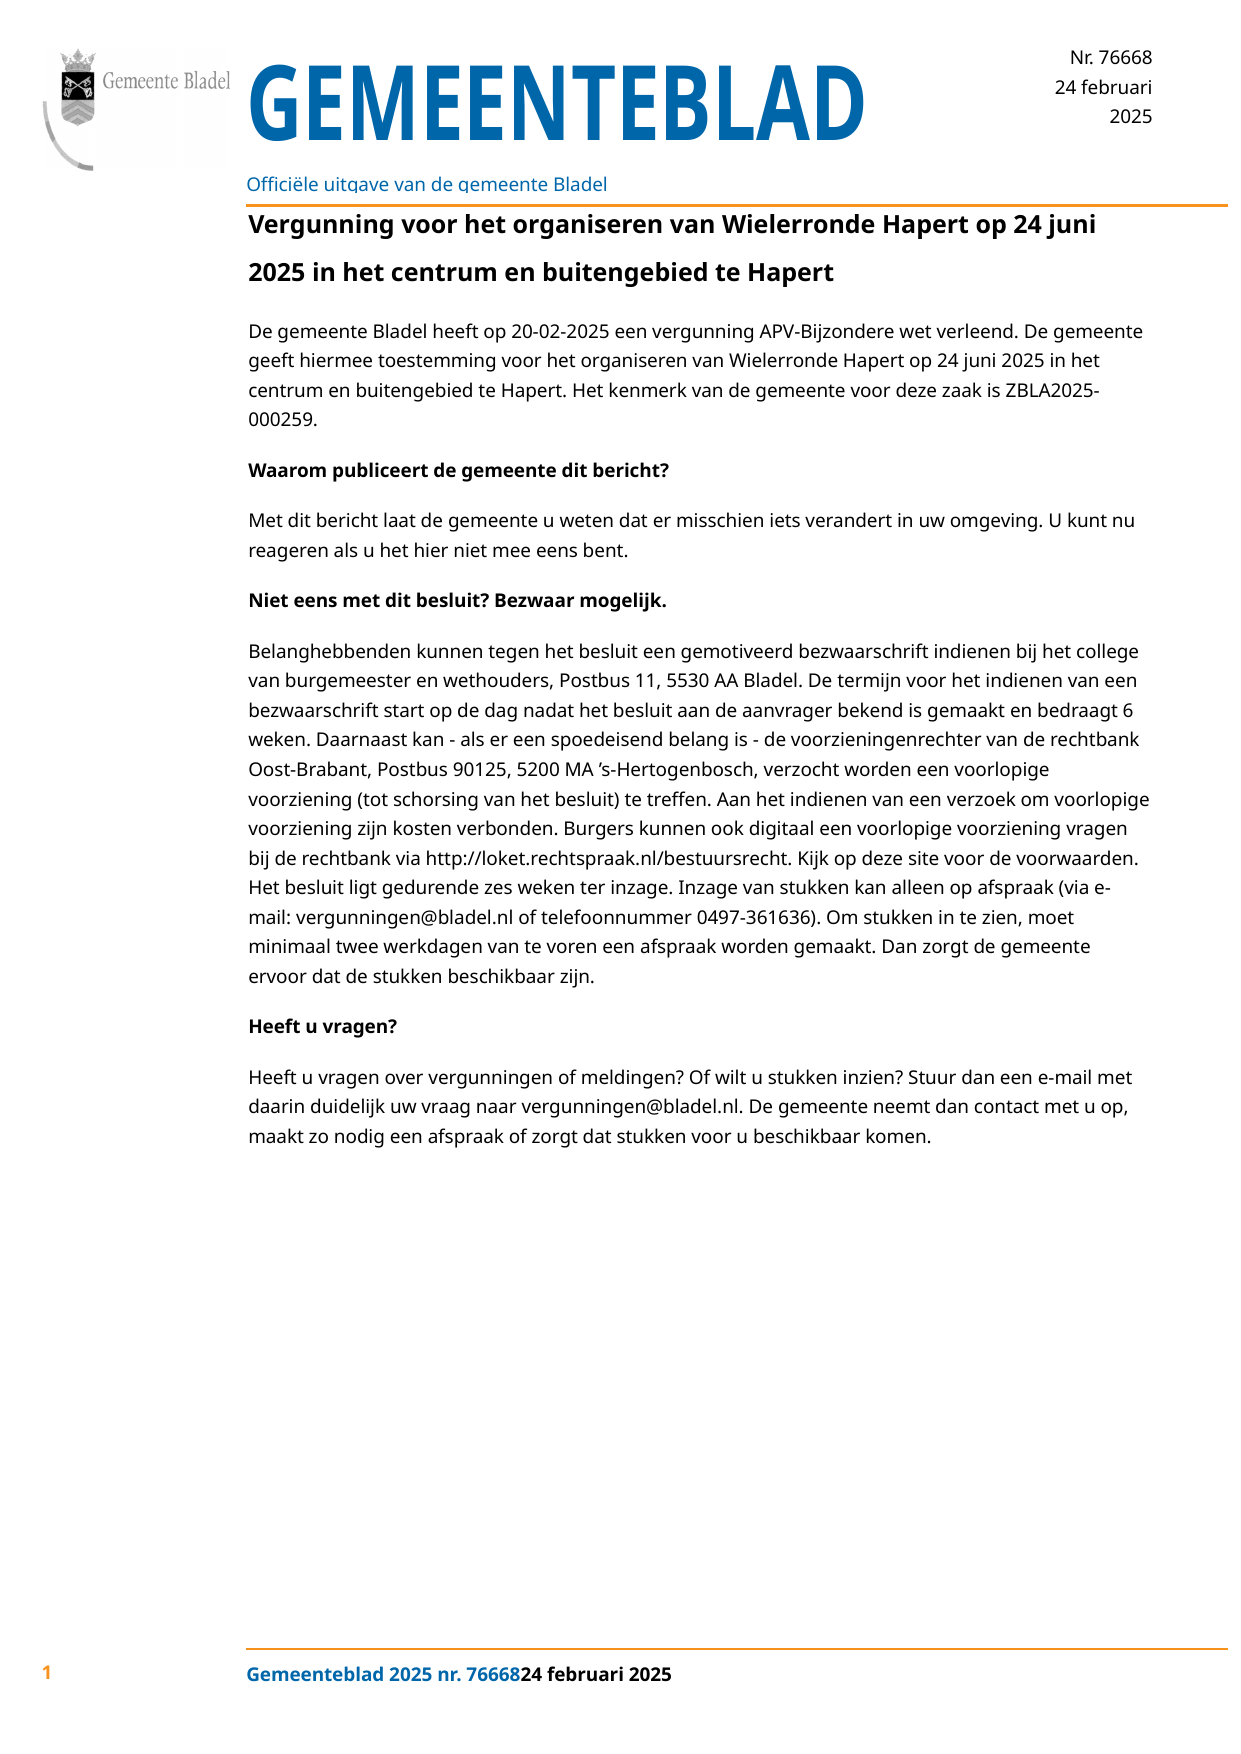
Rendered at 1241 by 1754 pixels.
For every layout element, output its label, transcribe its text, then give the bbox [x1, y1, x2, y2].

text Niet eens met dit besluit? Bezwaar mogelijk. [248, 587, 1152, 613]
text Heeft u vragen over vergunningen of meldingen? Of wilt u stukken inzien? Stuur dan een e-mail met daarin duidelijk uw vraag naar vergunningen@bladel.nl. De gemeente neemt dan contact met u op, maakt zo nodig een afspraak of zorgt dat stukken voor u beschikbaar komen. [248, 1064, 1152, 1149]
text De gemeente Bladel heeft op 20-02-2025 een vergunning APV-Bijzondere wet verleend. De gemeente geeft hiermee toestemming voor het organiseren van Wielerronde Hapert op 24 juni 2025 in het centrum en buitengebied te Hapert. Het kenmerk van de gemeente voor deze zaak is ZBLA2025-000259. [248, 318, 1152, 432]
text Belanghebbenden kunnen tegen het besluit een gemotiveerd bezwaarschrift indienen bij het college van burgemeester en wethouders, Postbus 11, 5530 AA Bladel. De termijn voor het indienen van een bezwaarschrift start op de dag nadat het besluit aan de aanvrager bekend is gemaakt en bedraagt 6 weken. Daarnaast kan - als er een spoedeisend belang is - de voorzieningenrechter van de rechtbank Oost-Brabant, Postbus 90125, 5200 MA ’s-Hertogenbosch, verzocht worden een voorlopige voorziening (tot schorsing van het besluit) te treffen. Aan het indienen van een verzoek om voorlopige voorziening zijn kosten verbonden. Burgers kunnen ook digitaal een voorlopige voorziening vragen bij de rechtbank via http://loket.rechtspraak.nl/bestuursrecht. Kijk op deze site voor de voorwaarden. Het besluit ligt gedurende zes weken ter inzage. Inzage van stukken kan alleen op afspraak (via e-mail: vergunningen@bladel.nl of telefoonnummer 0497-361636). Om stukken in te zien, moet minimaal twee werkdagen van te voren een afspraak worden gemaakt. Dan zorgt de gemeente ervoor dat de stukken beschikbaar zijn. [248, 638, 1152, 989]
text Waarom publiceert de gemeente dit bericht? [248, 457, 1152, 483]
text Heeft u vragen? [248, 1014, 1152, 1039]
picture [41, 47, 231, 172]
text Met dit bericht laat de gemeente u weten dat er misschien iets verandert in uw omgeving. U kunt nu reageren als u het hier niet mee eens bent. [248, 507, 1152, 563]
text Vergunning voor het organiseren van Wielerronde Hapert op 24 juni 2025 in het centrum en buitengebied te Hapert [248, 207, 1152, 288]
